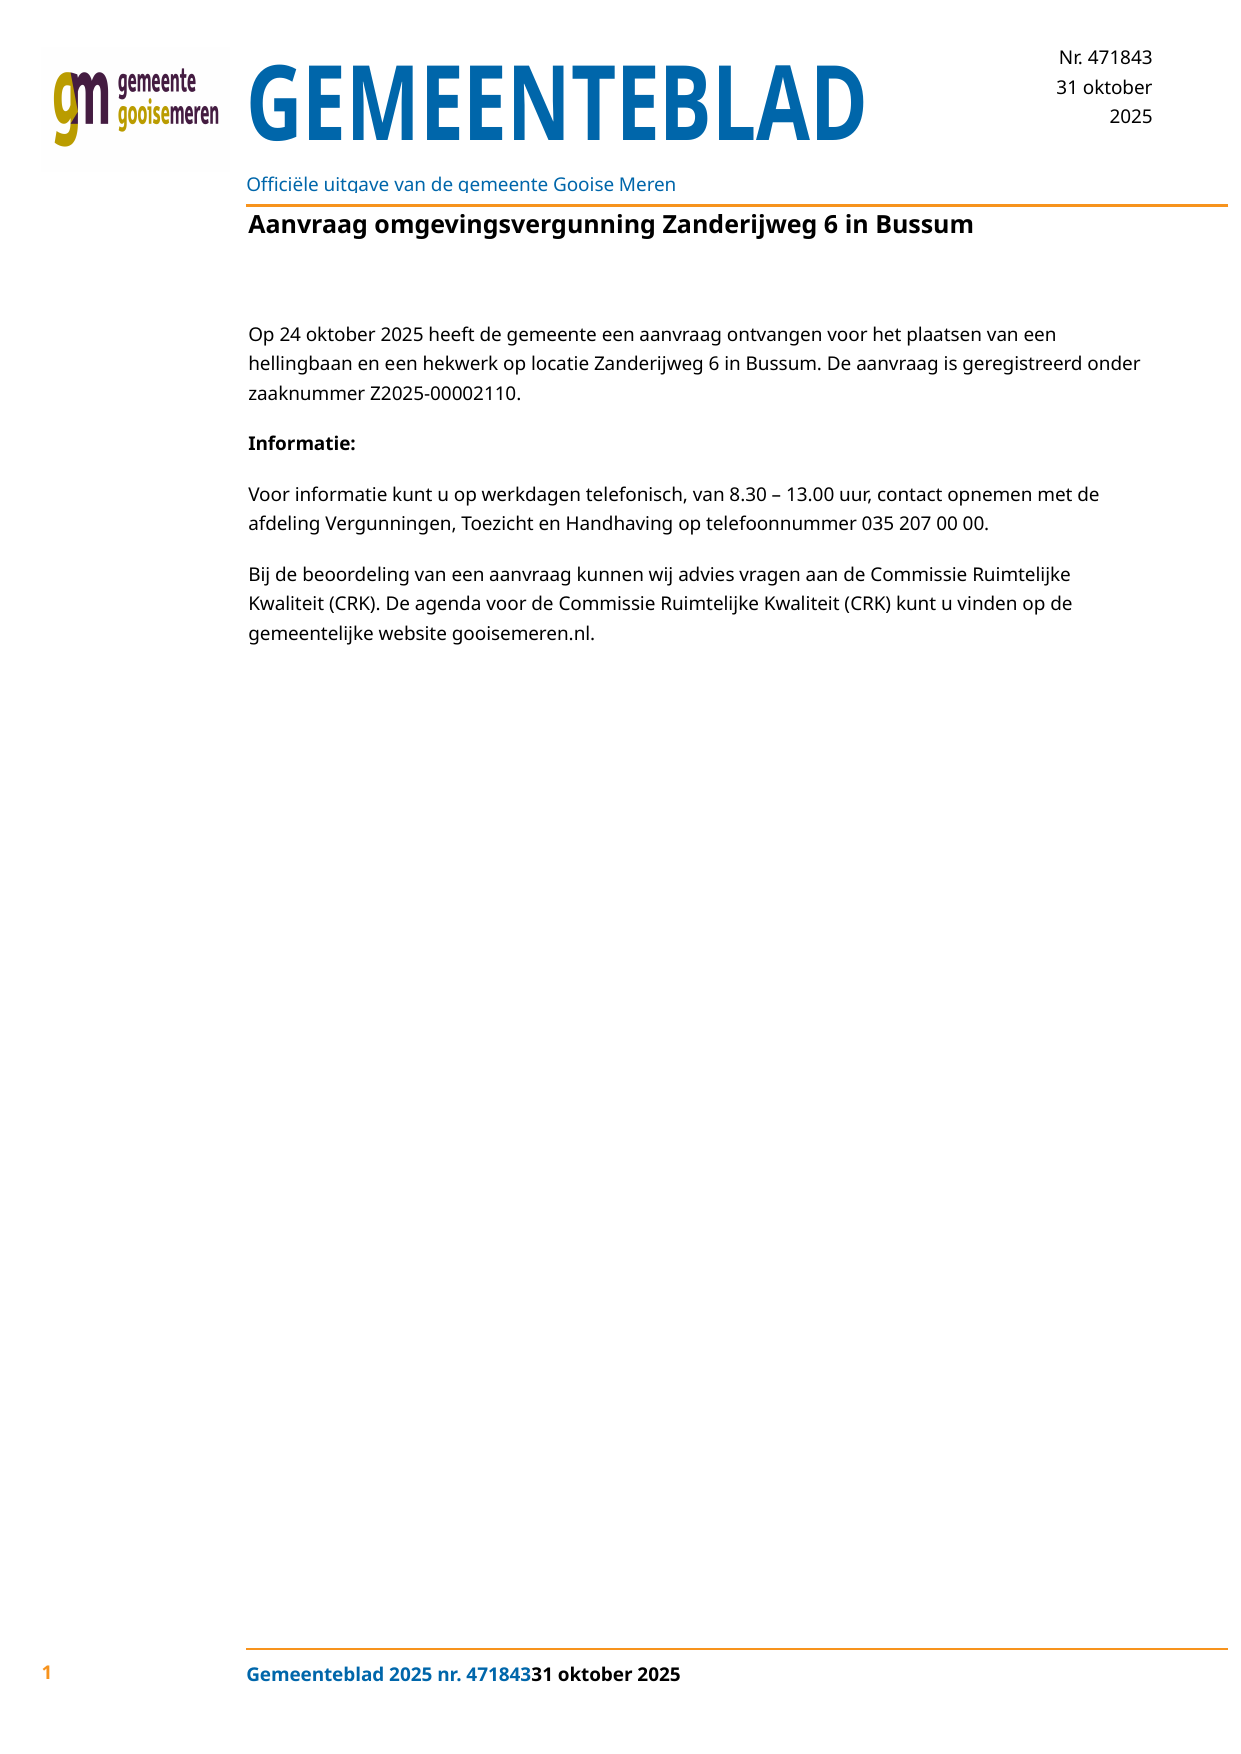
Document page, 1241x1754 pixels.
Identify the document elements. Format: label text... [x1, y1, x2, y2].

text Op 24 oktober 2025 heeft de gemeente een aanvraag ontvangen voor het plaatsen van een hellingbaan en een hekwerk op locatie Zanderijweg 6 in Bussum. De aanvraag is geregistreerd onder zaaknummer Z2025-00002110. [248, 321, 1152, 406]
text Aanvraag omgevingsvergunning Zanderijweg 6 in Bussum [248, 207, 1152, 241]
text Bij de beoordeling van een aanvraag kunnen wij advies vragen aan de Commissie Ruimtelijke Kwaliteit (CRK). De agenda voor de Commissie Ruimtelijke Kwaliteit (CRK) kunt u vinden op de gemeentelijke website gooisemeren.nl. [248, 561, 1152, 646]
picture [41, 47, 231, 172]
text Voor informatie kunt u op werkdagen telefonisch, van 8.30 – 13.00 uur, contact opnemen met de afdeling Vergunningen, Toezicht en Handhaving op telefoonnummer 035 207 00 00. [248, 481, 1152, 536]
text Informatie: [248, 430, 1152, 456]
